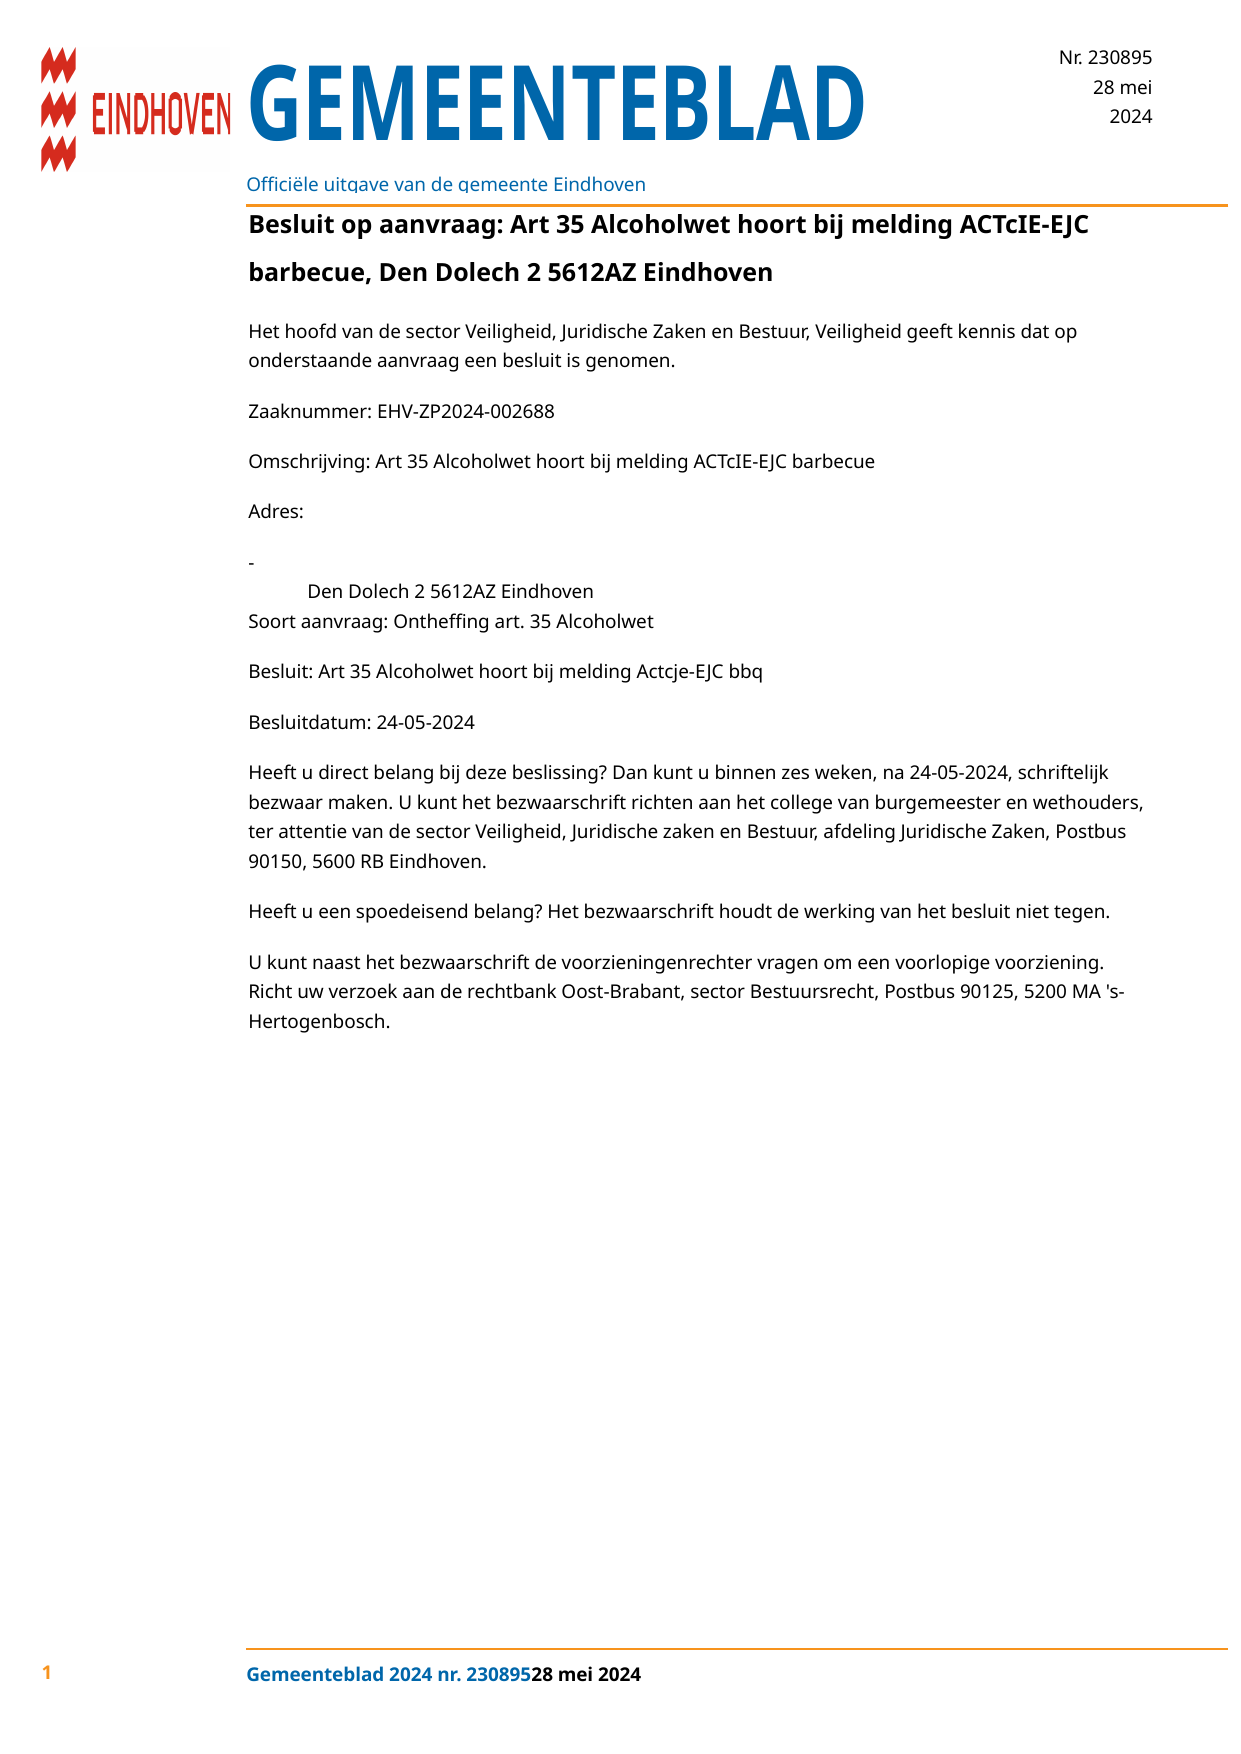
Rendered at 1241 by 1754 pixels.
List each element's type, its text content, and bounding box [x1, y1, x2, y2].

text Adres: [248, 499, 1152, 524]
picture [41, 47, 231, 172]
text Het hoofd van de sector Veiligheid, Juridische Zaken en Bestuur, Veiligheid geeft kennis dat op onderstaande aanvraag een besluit is genomen. [248, 318, 1152, 373]
text Heeft u direct belang bij deze beslissing? Dan kunt u binnen zes weken, na 24-05-2024, schriftelijk bezwaar maken. U kunt het bezwaarschrift richten aan het college van burgemeester en wethouders, ter attentie van de sector Veiligheid, Juridische zaken en Bestuur, afdeling Juridische Zaken, Postbus 90150, 5600 RB Eindhoven. [248, 759, 1152, 874]
text Besluit: Art 35 Alcoholwet hoort bij melding Actcje-EJC bbq [248, 659, 1152, 684]
list Den Dolech 2 5612AZ Eindhoven [248, 579, 1152, 604]
text Heeft u een spoedeisend belang? Het bezwaarschrift houdt de werking van het besluit niet tegen. [248, 899, 1152, 924]
text U kunt naast het bezwaarschrift de voorzieningenrechter vragen om een voorlopige voorziening. Richt uw verzoek aan de rechtbank Oost-Brabant, sector Bestuursrecht, Postbus 90125, 5200 MA 's-Hertogenbosch. [248, 949, 1152, 1034]
text Omschrijving: Art 35 Alcoholwet hoort bij melding ACTcIE-EJC barbecue [248, 448, 1152, 474]
text Zaaknummer: EHV-ZP2024-002688 [248, 398, 1152, 424]
text Soort aanvraag: Ontheffing art. 35 Alcoholwet [248, 608, 1152, 634]
text Besluit op aanvraag: Art 35 Alcoholwet hoort bij melding ACTcIE-EJC barbecue, Den Dolech 2 5612AZ Eindhoven [248, 207, 1152, 288]
text Besluitdatum: 24-05-2024 [248, 709, 1152, 735]
